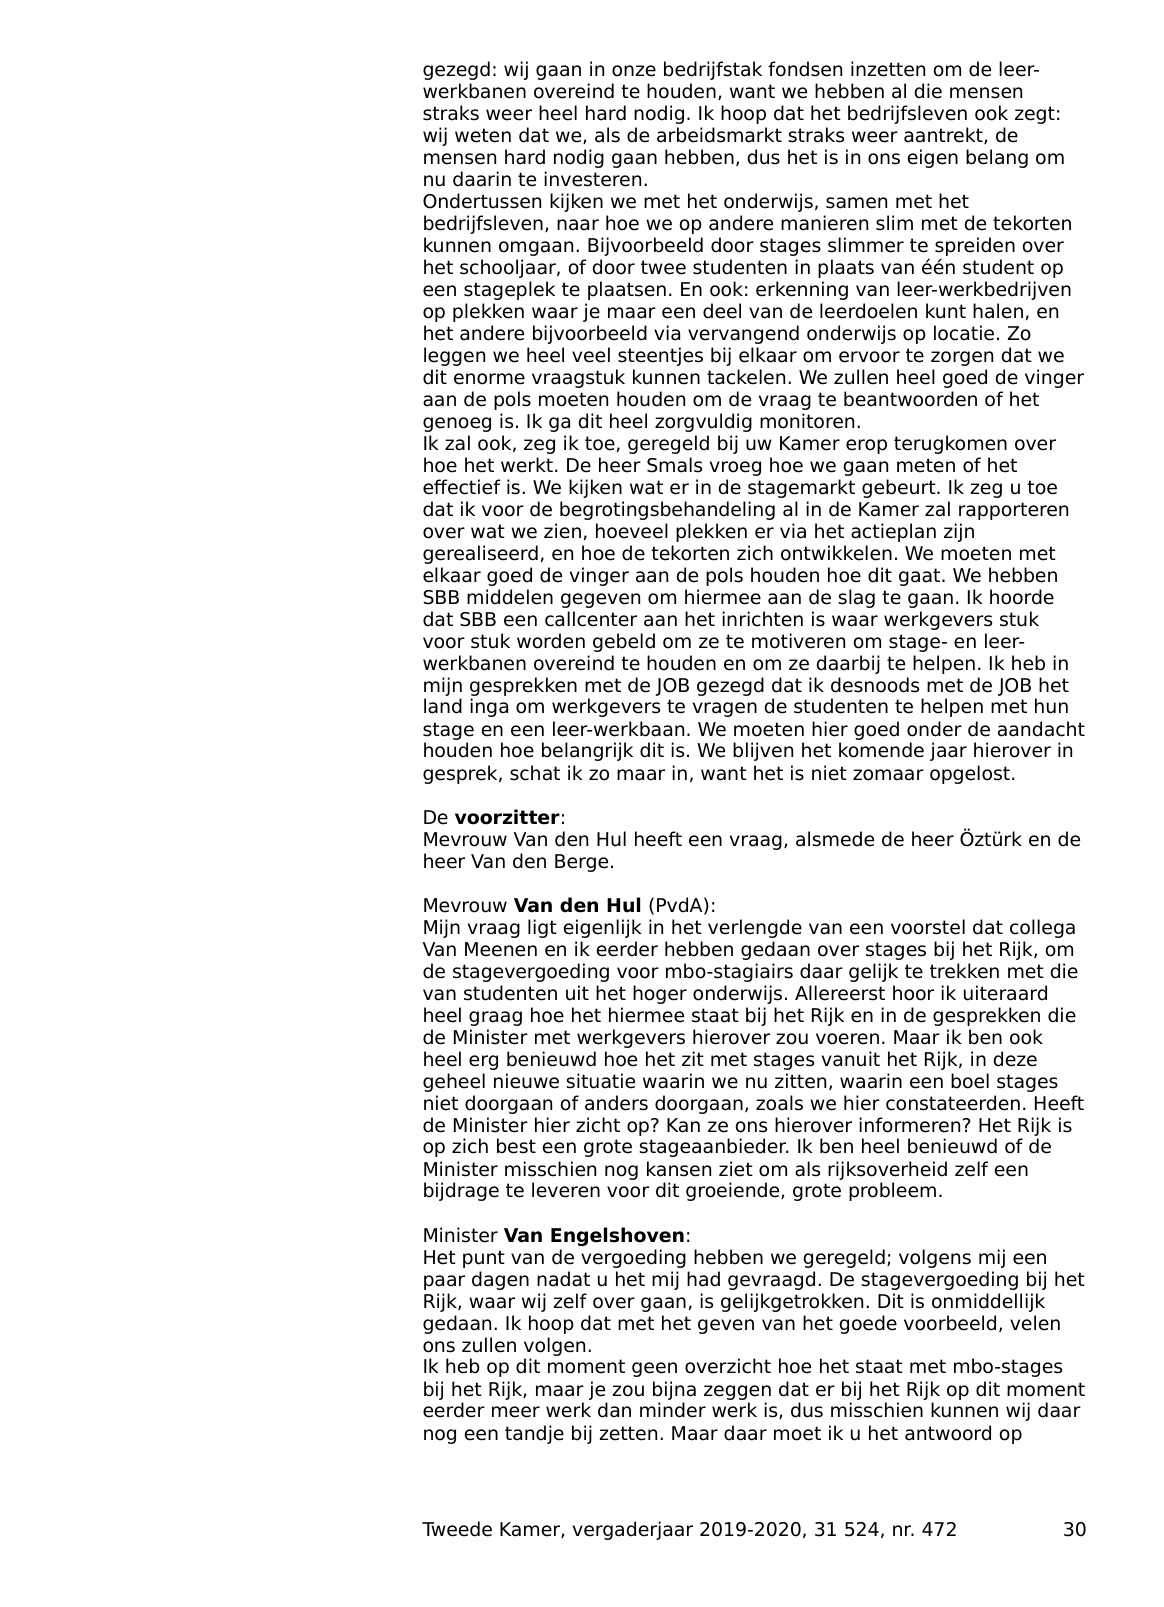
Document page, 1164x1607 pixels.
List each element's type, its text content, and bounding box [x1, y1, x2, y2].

text De voorzitter: [422, 807, 1087, 828]
text Ik heb op dit moment geen overzicht hoe het staat met mbo-stages bij het Rijk, maar je zou bijna zeggen dat er bij het Rijk op dit moment eerder meer werk dan minder werk is, dus misschien kunnen wij daar nog een tandje bij zetten. Maar daar moet ik u het antwoord op [422, 1356, 1087, 1444]
text Mevrouw Van den Hul (PvdA): [422, 895, 1087, 917]
text Minister Van Engelshoven: [422, 1224, 1087, 1247]
text Mijn vraag ligt eigenlijk in het verlengde van een voorstel dat collega Van Meenen en ik eerder hebben gedaan over stages bij het Rijk, om de stagevergoeding voor mbo-stagiairs daar gelijk te trekken met die van studenten uit het hoger onderwijs. Allereerst hoor ik uiteraard heel graag hoe het hiermee staat bij het Rijk en in de gesprekken die de Minister met werkgevers hierover zou voeren. Maar ik ben ook heel erg benieuwd hoe het zit met stages vanuit het Rijk, in deze geheel nieuwe situatie waarin we nu zitten, waarin een boel stages niet doorgaan of anders doorgaan, zoals we hier constateerden. Heeft de Minister hier zicht op? Kan ze ons hierover informeren? Het Rijk is op zich best een grote stageaanbieder. Ik ben heel benieuwd of de Minister misschien nog kansen ziet om als rijksoverheid zelf een bijdrage te leveren voor dit groeiende, grote probleem. [422, 917, 1087, 1202]
text Mevrouw Van den Hul heeft een vraag, alsmede de heer Öztürk en de heer Van den Berge. [422, 828, 1087, 872]
text Het punt van de vergoeding hebben we geregeld; volgens mij een paar dagen nadat u het mij had gevraagd. De stagevergoeding bij het Rijk, waar wij zelf over gaan, is gelijkgetrokken. Dit is onmiddellijk gedaan. Ik hoop dat met het geven van het goede voorbeeld, velen ons zullen volgen. [422, 1247, 1087, 1356]
text gezegd: wij gaan in onze bedrijfstak fondsen inzetten om de leer-werkbanen overeind te houden, want we hebben al die mensen straks weer heel hard nodig. Ik hoop dat het bedrijfsleven ook zegt: wij weten dat we, als de arbeidsmarkt straks weer aantrekt, de mensen hard nodig gaan hebben, dus het is in ons eigen belang om nu daarin te investeren. [422, 59, 1087, 191]
text Ik zal ook, zeg ik toe, geregeld bij uw Kamer erop terugkomen over hoe het werkt. De heer Smals vroeg hoe we gaan meten of het effectief is. We kijken wat er in de stagemarkt gebeurt. Ik zeg u toe dat ik voor de begrotingsbehandeling al in de Kamer zal rapporteren over wat we zien, hoeveel plekken er via het actieplan zijn gerealiseerd, en hoe de tekorten zich ontwikkelen. We moeten met elkaar goed de vinger aan de pols houden hoe dit gaat. We hebben SBB middelen gegeven om hiermee aan de slag te gaan. Ik hoorde dat SBB een callcenter aan het inrichten is waar werkgevers stuk voor stuk worden gebeld om ze te motiveren om stage- en leer-werkbanen overeind te houden en om ze daarbij te helpen. Ik heb in mijn gesprekken met de JOB gezegd dat ik desnoods met de JOB het land inga om werkgevers te vragen de studenten te helpen met hun stage en een leer-werkbaan. We moeten hier goed onder de aandacht houden hoe belangrijk dit is. We blijven het komende jaar hierover in gesprek, schat ik zo maar in, want het is niet zomaar opgelost. [422, 433, 1087, 784]
text Ondertussen kijken we met het onderwijs, samen met het bedrijfsleven, naar hoe we op andere manieren slim met de tekorten kunnen omgaan. Bijvoorbeeld door stages slimmer te spreiden over het schooljaar, of door twee studenten in plaats van één student op een stageplek te plaatsen. En ook: erkenning van leer-werkbedrijven op plekken waar je maar een deel van de leerdoelen kunt halen, en het andere bijvoorbeeld via vervangend onderwijs op locatie. Zo leggen we heel veel steentjes bij elkaar om ervoor te zorgen dat we dit enorme vraagstuk kunnen tackelen. We zullen heel goed de vinger aan de pols moeten houden om de vraag te beantwoorden of het genoeg is. Ik ga dit heel zorgvuldig monitoren. [422, 191, 1087, 433]
